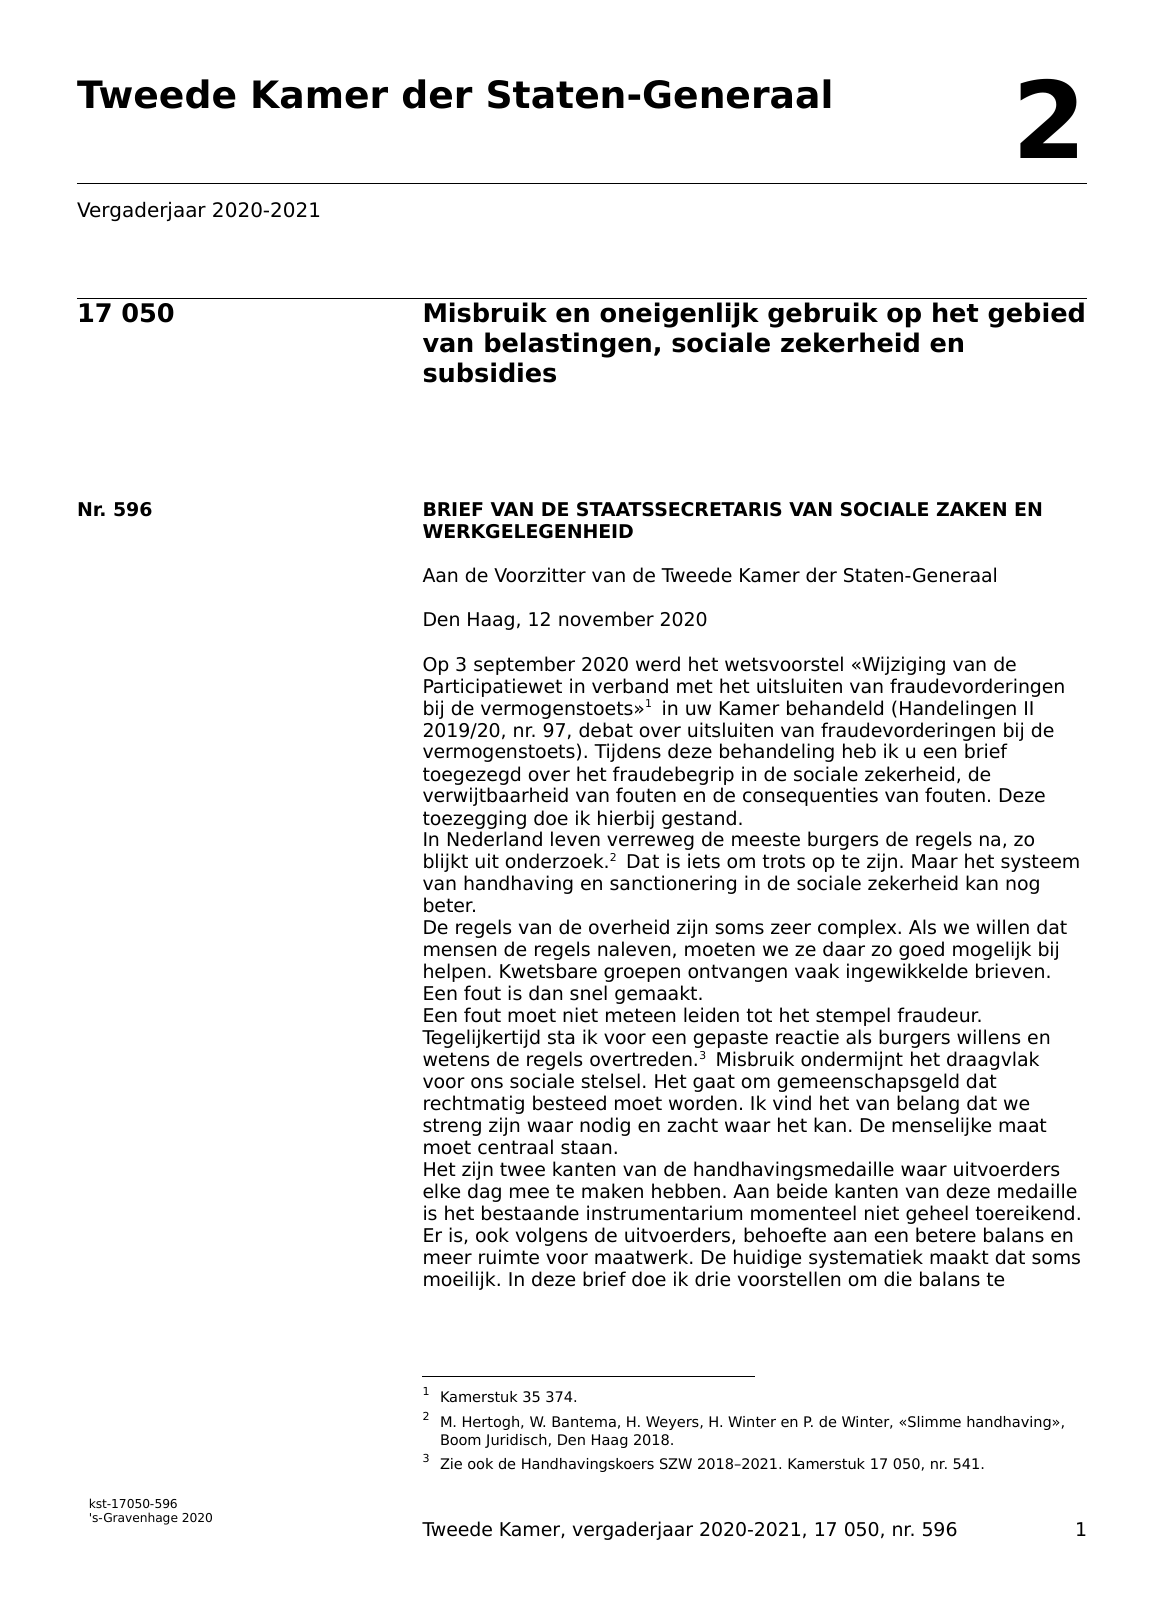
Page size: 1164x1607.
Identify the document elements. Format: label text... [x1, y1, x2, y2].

text Den Haag, 12 november 2020 [422, 609, 1087, 631]
subtitle Nr. 596 BRIEF VAN DE STAATSSECRETARIS VAN SOCIALE ZAKEN EN WERKGELEGENHEID [77, 499, 1087, 543]
subtitle 17 050 Misbruik en oneigenlijk gebruik op het gebied van belastingen, sociale zekerheid en subsidies [77, 299, 1087, 388]
table_header 2 [886, 59, 1087, 183]
text Zie ook de Handhavingskoers SZW 2018–2021. Kamerstuk 17 050, nr. 541. [422, 1452, 1087, 1474]
text De regels van de overheid zijn soms zeer complex. Als we willen dat mensen de regels naleven, moeten we ze daar zo goed mogelijk bij helpen. Kwetsbare groepen ontvangen vaak ingewikkelde brieven. Een fout is dan snel gemaakt. [422, 917, 1087, 1005]
text Een fout moet niet meteen leiden tot het stempel fraudeur. Tegelijkertijd sta ik voor een gepaste reactie als burgers willens en wetens de regels overtreden. Misbruik ondermijnt het draagvlak voor ons sociale stelsel. Het gaat om gemeenschapsgeld dat rechtmatig besteed moet worden. Ik vind het van belang dat we streng zijn waar nodig en zacht waar het kan. De menselijke maat moet centraal staan. [422, 1005, 1087, 1159]
text Het zijn twee kanten van de handhavingsmedaille waar uitvoerders elke dag mee te maken hebben. Aan beide kanten van deze medaille is het bestaande instrumentarium momenteel niet geheel toereikend. Er is, ook volgens de uitvoerders, behoefte aan een betere balans en meer ruimte voor maatwerk. De huidige systematiek maakt dat soms moeilijk. In deze brief doe ik drie voorstellen om die balans te [422, 1159, 1087, 1291]
text M. Hertogh, W. Bantema, H. Weyers, H. Winter en P. de Winter, «Slimme handhaving», Boom Juridisch, Den Haag 2018. [422, 1410, 1087, 1449]
text In Nederland leven verreweg de meeste burgers de regels na, zo blijkt uit onderzoek. Dat is iets om trots op te zijn. Maar het systeem van handhaving en sanctionering in de sociale zekerheid kan nog beter. [422, 829, 1087, 917]
text Aan de Voorzitter van de Tweede Kamer der Staten-Generaal [422, 565, 1087, 587]
text 's-Gravenhage 2020 [88, 1511, 323, 1525]
text Op 3 september 2020 werd het wetsvoorstel «Wijziging van de Participatiewet in verband met het uitsluiten van fraudevorderingen bij de vermogenstoets» in uw Kamer behandeld (Handelingen II 2019/20, nr. 97, debat over uitsluiten van fraudevorderingen bij de vermogenstoets). Tijdens deze behandeling heb ik u een brief toegezegd over het fraudebegrip in de sociale zekerheid, de verwijtbaarheid van fouten en de consequenties van fouten. Deze toezegging doe ik hierbij gestand. [422, 653, 1087, 829]
table_cell Vergaderjaar 2020-2021 [77, 184, 1087, 298]
text kst-17050-596 [88, 1497, 323, 1511]
table_header Tweede Kamer der Staten-Generaal [77, 59, 886, 183]
text Kamerstuk 35 374. [422, 1385, 1087, 1407]
